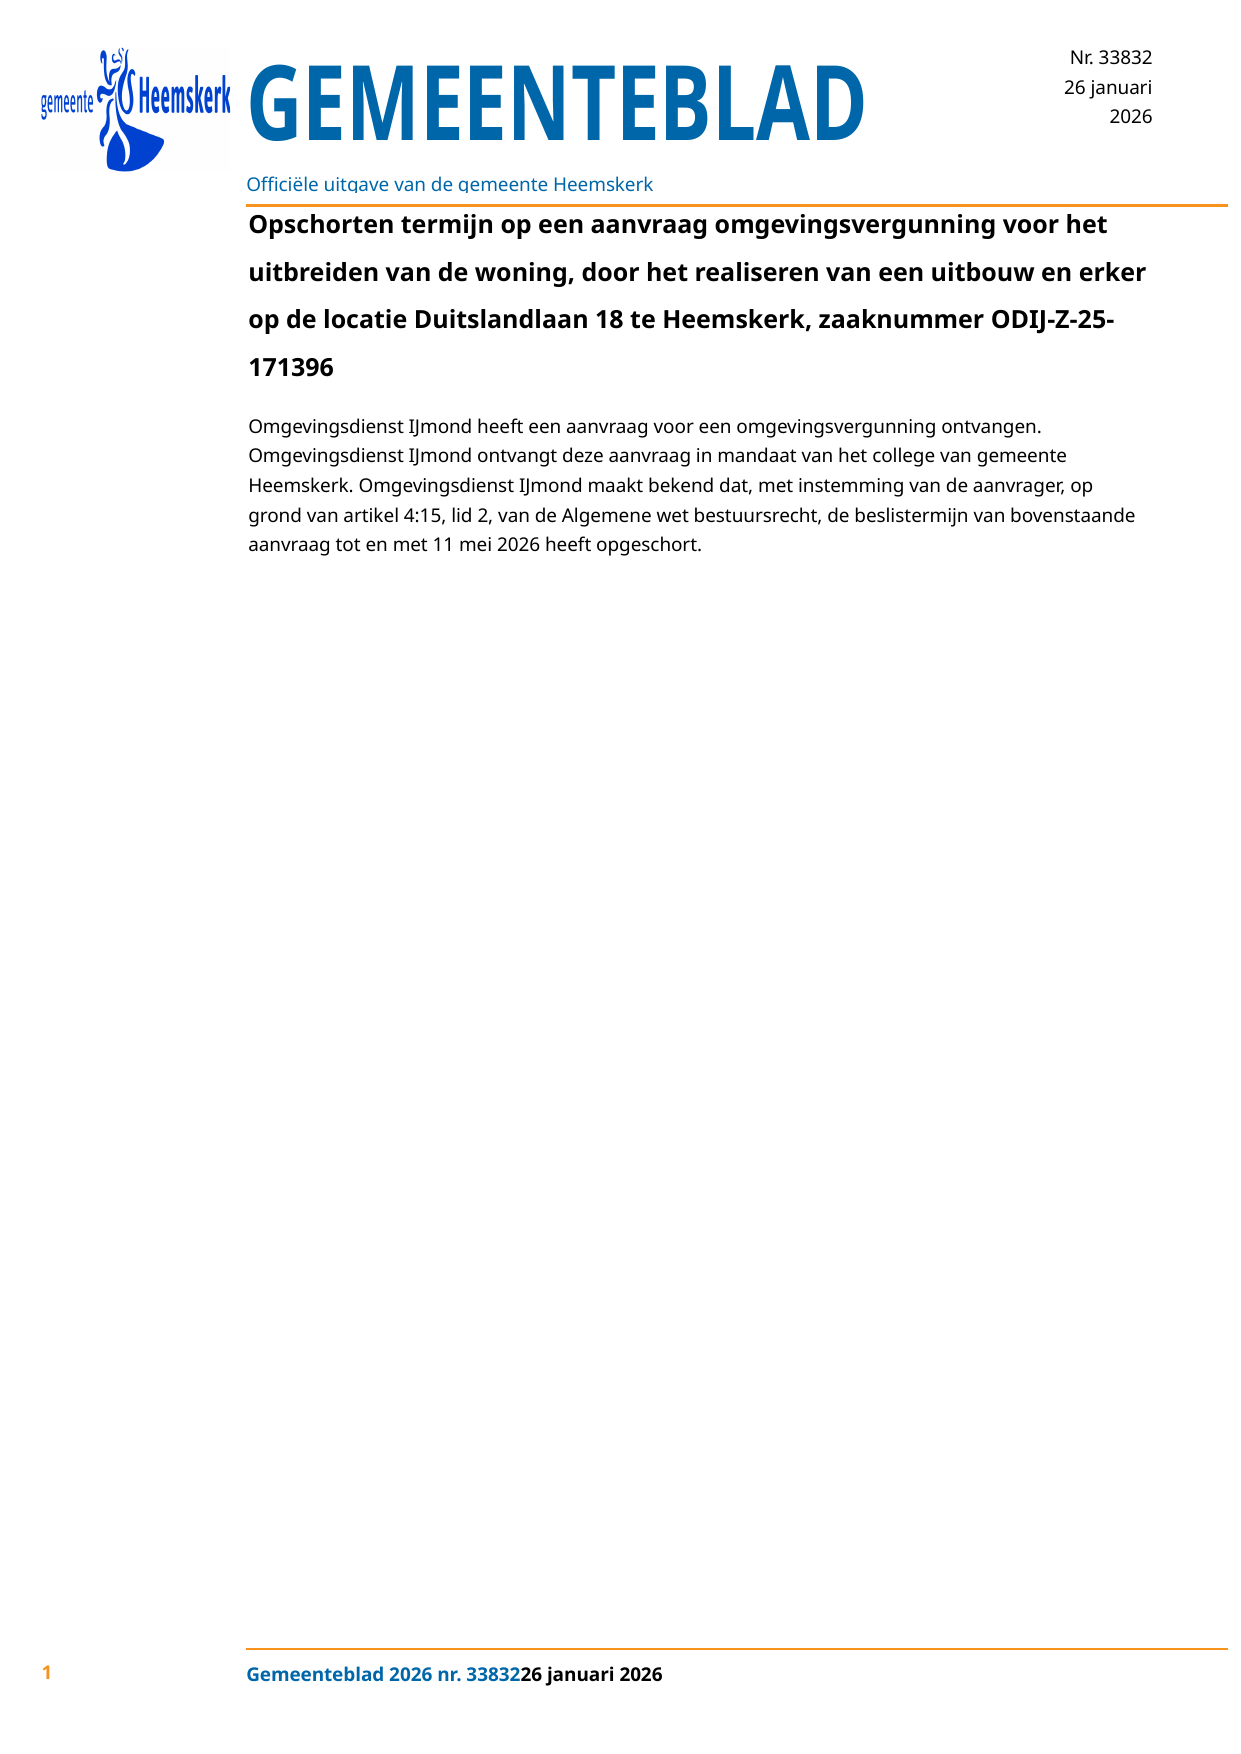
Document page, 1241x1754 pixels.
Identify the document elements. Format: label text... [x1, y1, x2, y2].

text Omgevingsdienst IJmond heeft een aanvraag voor een omgevingsvergunning ontvangen. Omgevingsdienst IJmond ontvangt deze aanvraag in mandaat van het college van gemeente Heemskerk. Omgevingsdienst IJmond maakt bekend dat, met instemming van de aanvrager, op grond van artikel 4:15, lid 2, van de Algemene wet bestuursrecht, de beslistermijn van bovenstaande aanvraag tot en met 11 mei 2026 heeft opgeschort. [248, 413, 1152, 557]
picture [41, 47, 231, 172]
text Opschorten termijn op een aanvraag omgevingsvergunning voor het uitbreiden van de woning, door het realiseren van een uitbouw en erker op de locatie Duitslandlaan 18 te Heemskerk, zaaknummer ODIJ-Z-25-171396 [248, 207, 1152, 384]
